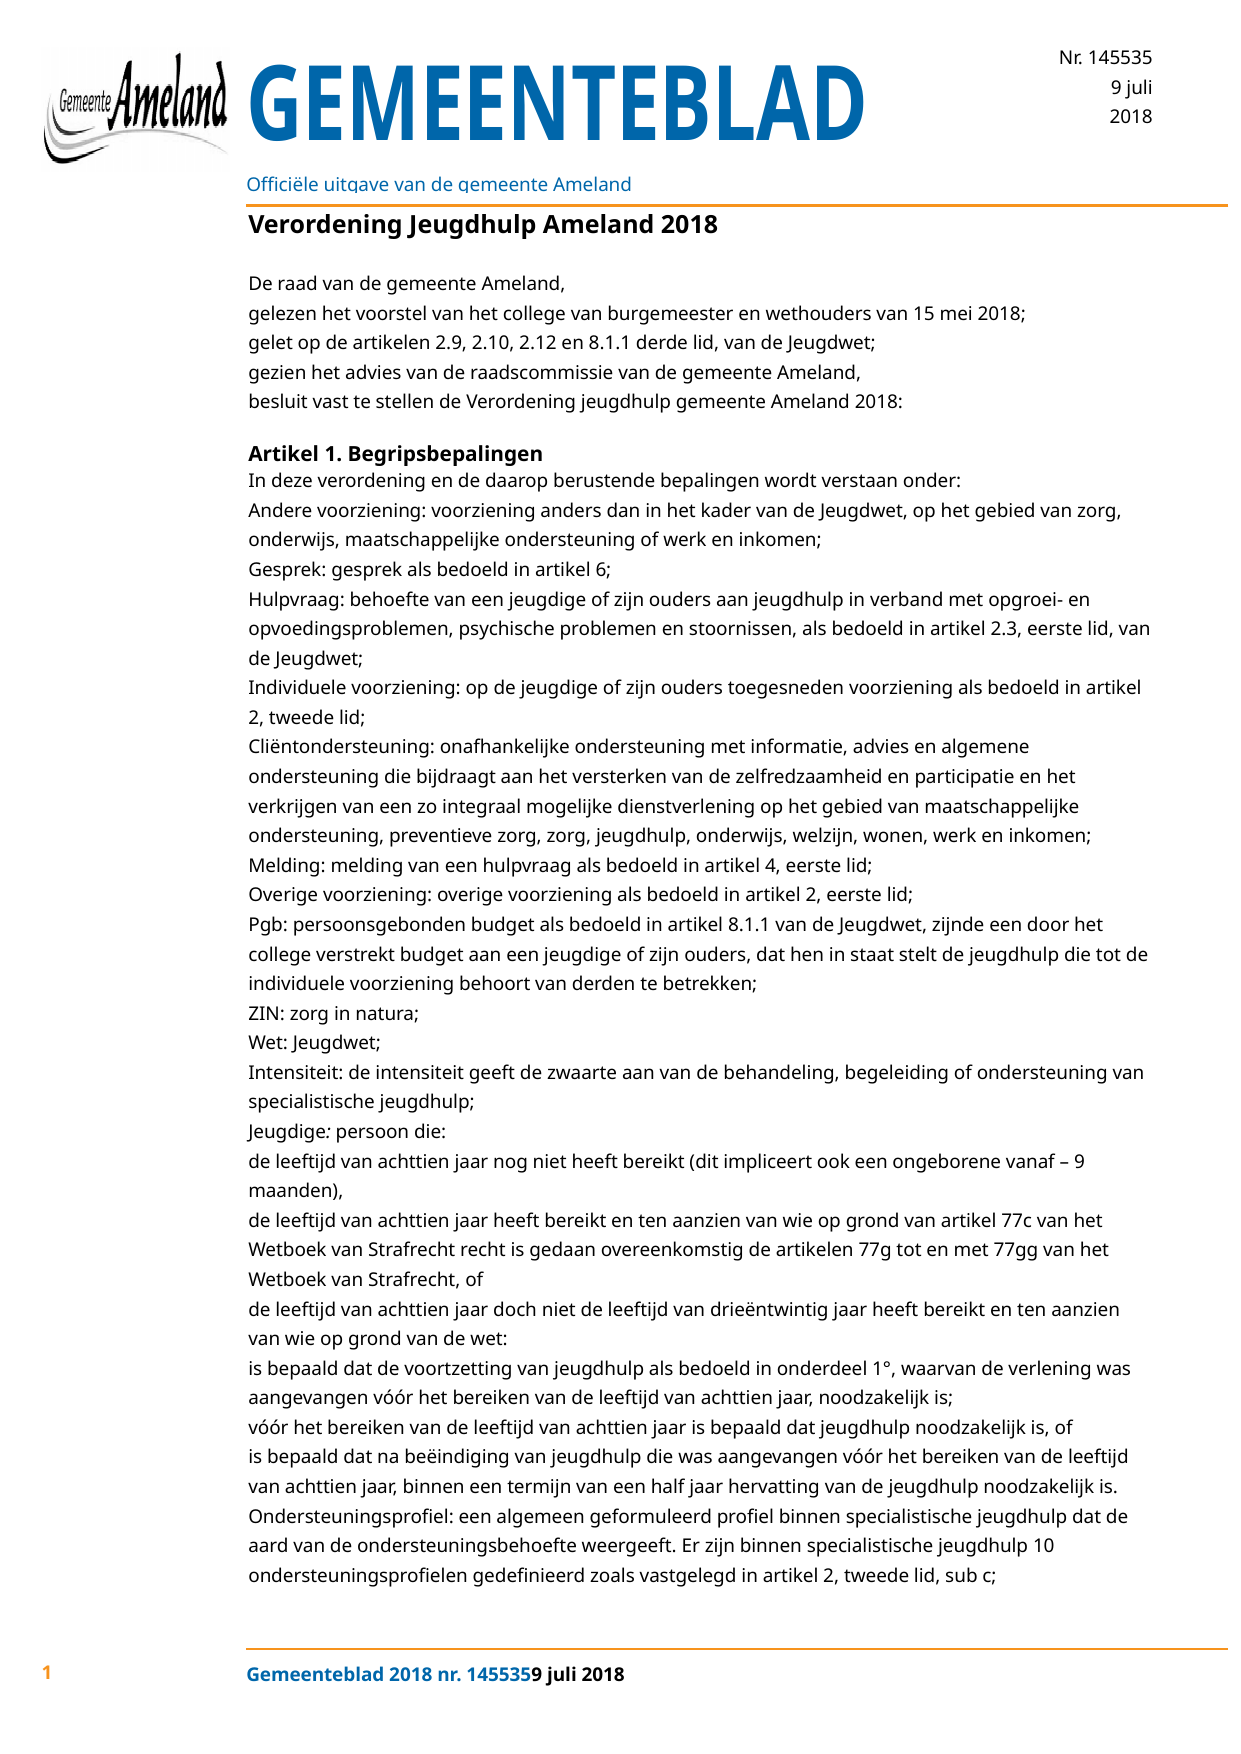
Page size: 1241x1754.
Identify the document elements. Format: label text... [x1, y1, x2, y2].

text Individuele voorziening: op de jeugdige of zijn ouders toegesneden voorziening als bedoeld in artikel 2, tweede lid; [248, 674, 1152, 730]
text Ondersteuningsprofiel: een algemeen geformuleerd profiel binnen specialistische jeugdhulp dat de aard van de ondersteuningsbehoefte weergeeft. Er zijn binnen specialistische jeugdhulp 10 ondersteuningsprofielen gedefinieerd zoals vastgelegd in artikel 2, tweede lid, sub c; [248, 1503, 1152, 1588]
text is bepaald dat de voortzetting van jeugdhulp als bedoeld in onderdeel 1°, waarvan de verlening was aangevangen vóór het bereiken van de leeftijd van achttien jaar, noodzakelijk is; [248, 1355, 1152, 1410]
text Wet: Jeugdwet; [248, 1029, 1152, 1055]
text de leeftijd van achttien jaar nog niet heeft bereikt (dit impliceert ook een ongeborene vanaf – 9 maanden), [248, 1148, 1152, 1203]
text Melding: melding van een hulpvraag als bedoeld in artikel 4, eerste lid; [248, 852, 1152, 878]
text De raad van de gemeente Ameland, [248, 270, 1152, 296]
text ZIN: zorg in natura; [248, 1000, 1152, 1026]
text vóór het bereiken van de leeftijd van achttien jaar is bepaald dat jeugdhulp noodzakelijk is, of [248, 1414, 1152, 1440]
text Verordening Jeugdhulp Ameland 2018 [248, 207, 1152, 241]
text Cliёntondersteuning: onafhankelijke ondersteuning met informatie, advies en algemene ondersteuning die bijdraagt aan het versterken van de zelfredzaamheid en participatie en het verkrijgen van een zo integraal mogelijke dienstverlening op het gebied van maatschappelijke ondersteuning, preventieve zorg, zorg, jeugdhulp, onderwijs, welzijn, wonen, werk en inkomen; [248, 734, 1152, 848]
text Intensiteit: de intensiteit geeft de zwaarte aan van de behandeling, begeleiding of ondersteuning van specialistische jeugdhulp; [248, 1059, 1152, 1114]
text Gesprek: gesprek als bedoeld in artikel 6; [248, 556, 1152, 582]
text gelet op de artikelen 2.9, 2.10, 2.12 en 8.1.1 derde lid, van de Jeugdwet; [248, 329, 1152, 355]
text Hulpvraag: behoefte van een jeugdige of zijn ouders aan jeugdhulp in verband met opgroei- en opvoedingsproblemen, psychische problemen en stoornissen, als bedoeld in artikel 2.3, eerste lid, van de Jeugdwet; [248, 586, 1152, 671]
picture [41, 47, 231, 172]
text Andere voorziening: voorziening anders dan in het kader van de Jeugdwet, op het gebied van zorg, onderwijs, maatschappelijke ondersteuning of werk en inkomen; [248, 497, 1152, 552]
text Artikel 1. Begripsbepalingen [248, 439, 1152, 467]
text gezien het advies van de raadscommissie van de gemeente Ameland, [248, 359, 1152, 385]
text Overige voorziening: overige voorziening als bedoeld in artikel 2, eerste lid; [248, 882, 1152, 907]
text Pgb: persoonsgebonden budget als bedoeld in artikel 8.1.1 van de Jeugdwet, zijnde een door het college verstrekt budget aan een jeugdige of zijn ouders, dat hen in staat stelt de jeugdhulp die tot de individuele voorziening behoort van derden te betrekken; [248, 911, 1152, 996]
text Jeugdige: persoon die: [248, 1118, 1152, 1144]
text gelezen het voorstel van het college van burgemeester en wethouders van 15 mei 2018; [248, 300, 1152, 326]
text de leeftijd van achttien jaar doch niet de leeftijd van drieëntwintig jaar heeft bereikt en ten aanzien van wie op grond van de wet: [248, 1296, 1152, 1351]
text is bepaald dat na beëindiging van jeugdhulp die was aangevangen vóór het bereiken van de leeftijd van achttien jaar, binnen een termijn van een half jaar hervatting van de jeugdhulp noodzakelijk is. [248, 1444, 1152, 1499]
text de leeftijd van achttien jaar heeft bereikt en ten aanzien van wie op grond van artikel 77c van het Wetboek van Strafrecht recht is gedaan overeenkomstig de artikelen 77g tot en met 77gg van het Wetboek van Strafrecht, of [248, 1207, 1152, 1292]
text In deze verordening en de daarop berustende bepalingen wordt verstaan onder: [248, 467, 1152, 493]
text besluit vast te stellen de Verordening jeugdhulp gemeente Ameland 2018: [248, 389, 1152, 414]
